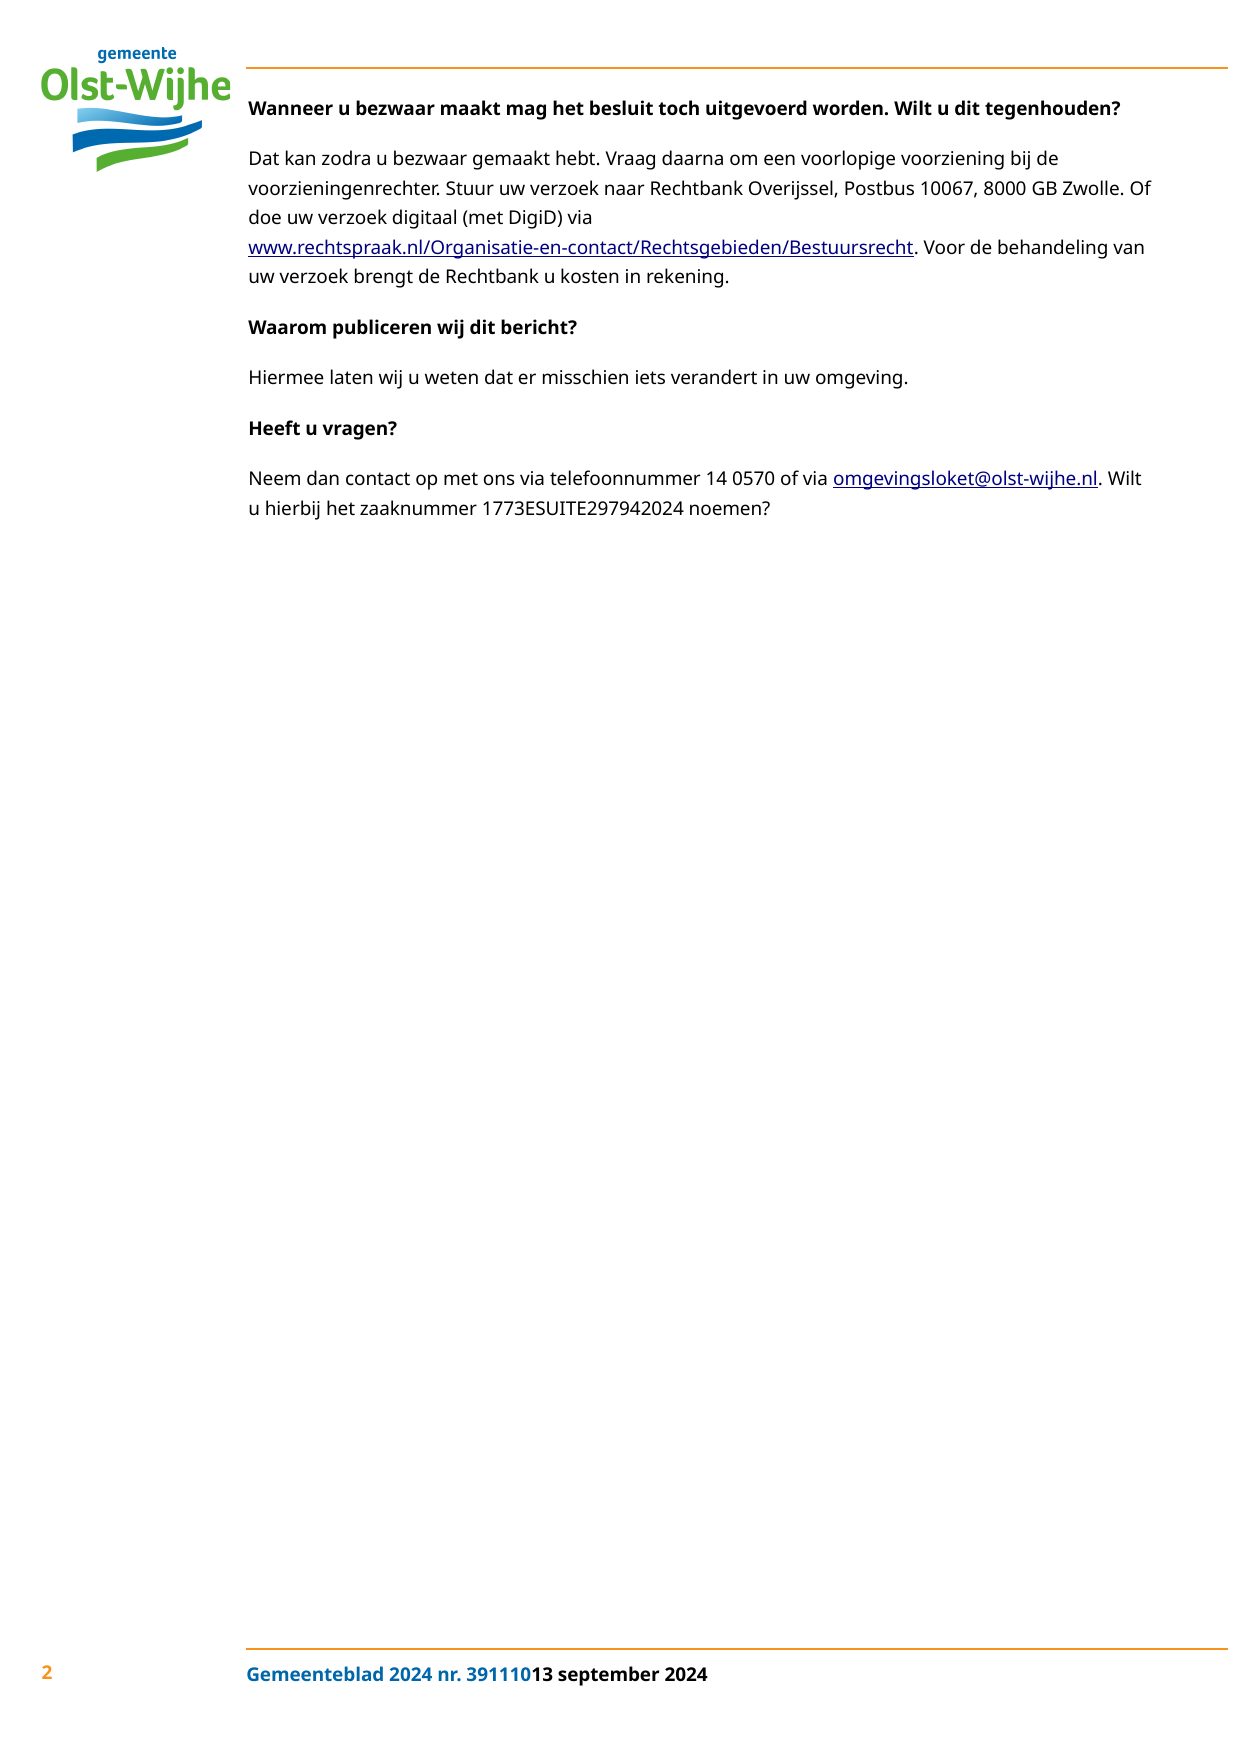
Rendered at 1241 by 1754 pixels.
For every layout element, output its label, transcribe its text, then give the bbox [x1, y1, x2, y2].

picture [41, 47, 231, 172]
text Dat kan zodra u bezwaar gemaakt hebt. Vraag daarna om een voorlopige voorziening bij de voorzieningenrechter. Stuur uw verzoek naar Rechtbank Overijssel, Postbus 10067, 8000 GB Zwolle. Of doe uw verzoek digitaal (met DigiD) via www.rechtspraak.nl/Organisatie-en-contact/Rechtsgebieden/Bestuursrecht. Voor de behandeling van uw verzoek brengt de Rechtbank u kosten in rekening. [248, 145, 1152, 289]
text Hiermee laten wij u weten dat er misschien iets verandert in uw omgeving. [248, 364, 1152, 390]
text Waarom publiceren wij dit bericht? [248, 314, 1152, 340]
text Heeft u vragen? [248, 415, 1152, 441]
text Wanneer u bezwaar maakt mag het besluit toch uitgevoerd worden. Wilt u dit tegenhouden? [248, 95, 1152, 121]
text Neem dan contact op met ons via telefoonnummer 14 0570 of via omgevingsloket@olst-wijhe.nl. Wilt u hierbij het zaaknummer 1773ESUITE297942024 noemen? [248, 465, 1152, 521]
